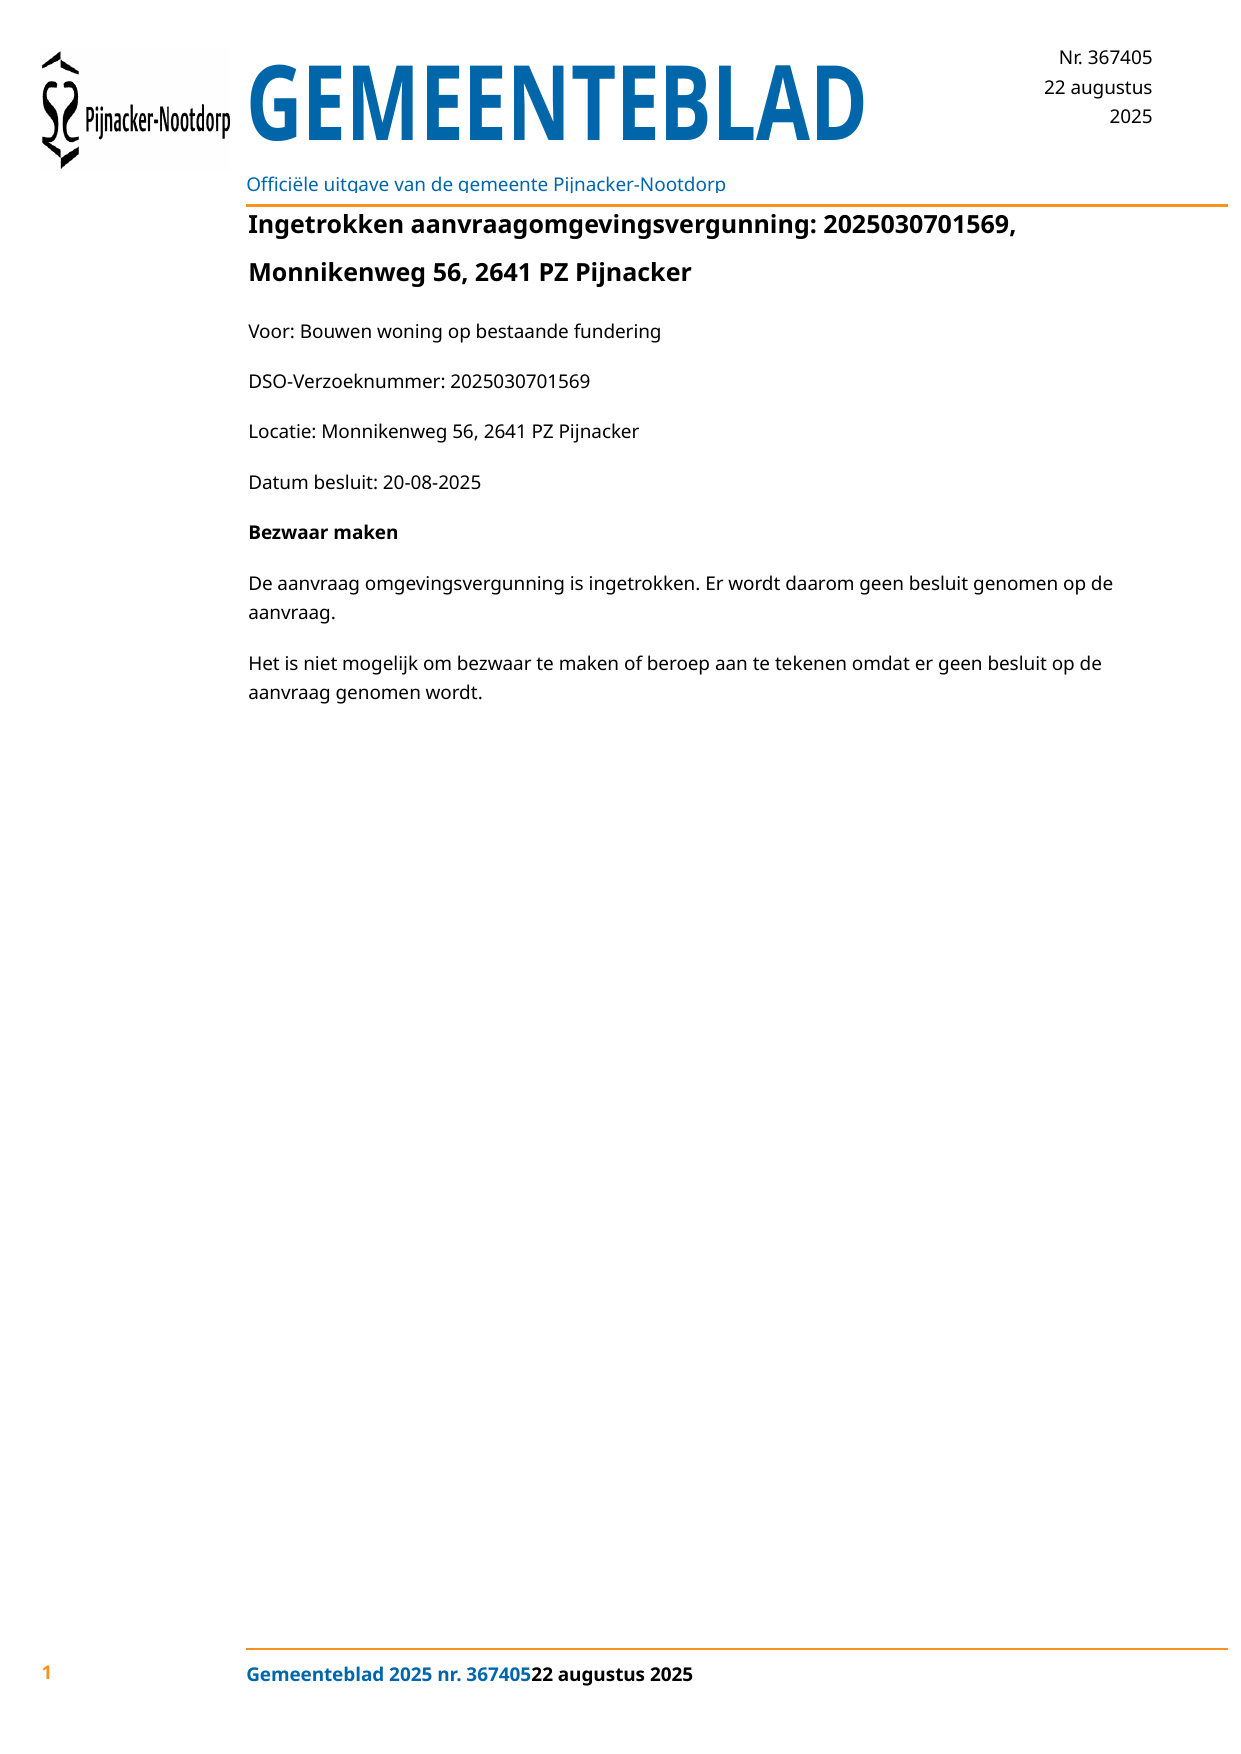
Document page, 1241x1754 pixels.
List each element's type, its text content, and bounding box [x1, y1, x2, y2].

text Het is niet mogelijk om bezwaar te maken of beroep aan te tekenen omdat er geen besluit op de aanvraag genomen wordt. [248, 650, 1152, 705]
text Bezwaar maken [248, 519, 1152, 545]
text Voor: Bouwen woning op bestaande fundering [248, 318, 1152, 344]
text Locatie: Monnikenweg 56, 2641 PZ Pijnacker [248, 419, 1152, 444]
picture [41, 47, 231, 172]
text DSO-Verzoeknummer: 2025030701569 [248, 368, 1152, 394]
text Ingetrokken aanvraagomgevingsvergunning: 2025030701569, Monnikenweg 56, 2641 PZ Pijnacker [248, 207, 1152, 288]
text Datum besluit: 20-08-2025 [248, 469, 1152, 495]
text De aanvraag omgevingsvergunning is ingetrokken. Er wordt daarom geen besluit genomen op de aanvraag. [248, 570, 1152, 625]
